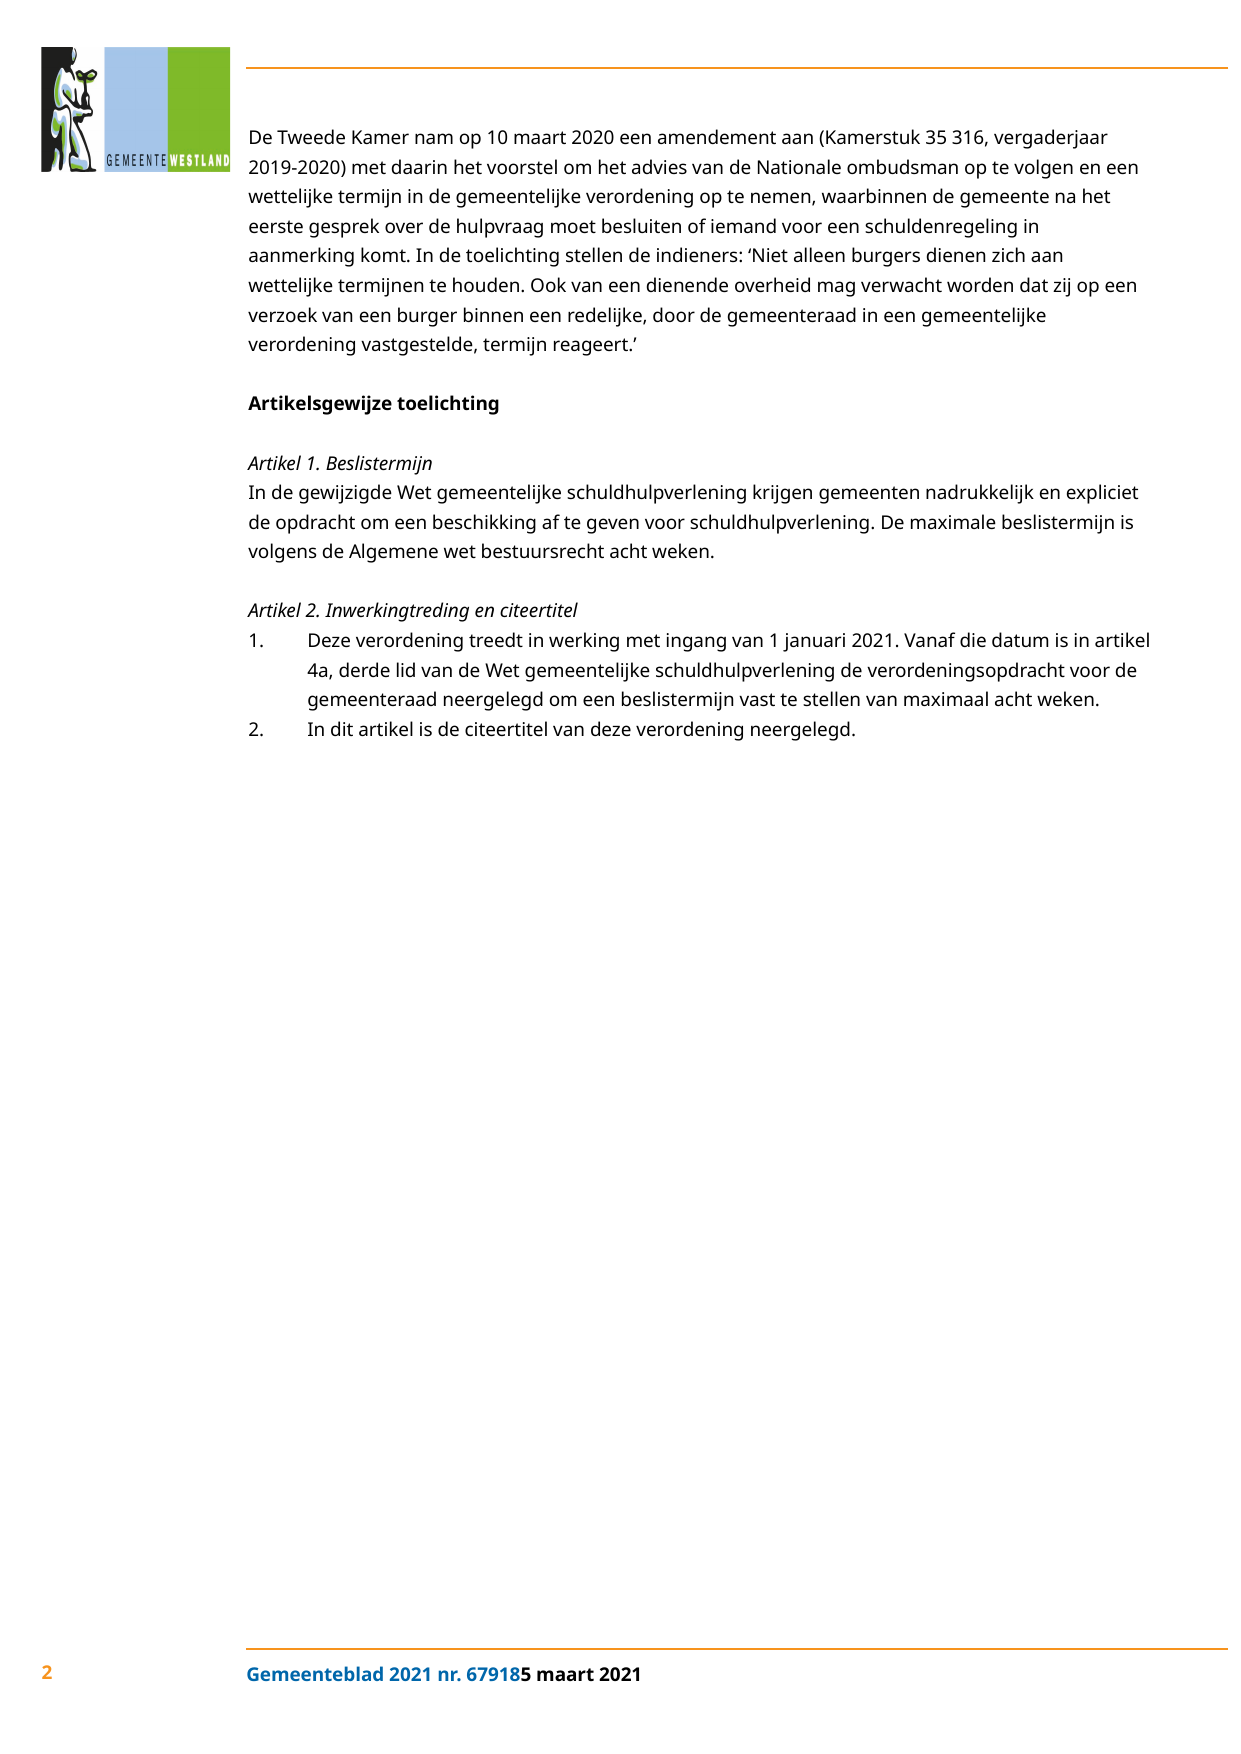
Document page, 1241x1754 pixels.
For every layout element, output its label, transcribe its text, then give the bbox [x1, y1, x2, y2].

text De Tweede Kamer nam op 10 maart 2020 een amendement aan (Kamerstuk 35 316, vergaderjaar 2019-2020) met daarin het voorstel om het advies van de Nationale ombudsman op te volgen en een wettelijke termijn in de gemeentelijke verordening op te nemen, waarbinnen de gemeente na het eerste gesprek over de hulpvraag moet besluiten of iemand voor een schuldenregeling in aanmerking komt. In de toelichting stellen de indieners: ‘Niet alleen burgers dienen zich aan wettelijke termijnen te houden. Ook van een dienende overheid mag verwacht worden dat zij op een verzoek van een burger binnen een redelijke, door de gemeenteraad in een gemeentelijke verordening vastgestelde, termijn reageert.’ [248, 124, 1152, 357]
text Artikel 1. Beslistermijn [248, 450, 1152, 476]
text Artikelsgewijze toelichting [248, 391, 1152, 416]
picture [41, 47, 231, 172]
list Deze verordening treedt in werking met ingang van 1 januari 2021. Vanaf die datum is in artikel 4a, derde lid van de Wet gemeentelijke schuldhulpverlening de verordeningsopdracht voor de gemeenteraad neergelegd om een beslistermijn vast te stellen van maximaal acht weken. [248, 627, 1152, 712]
list In dit artikel is de citeertitel van deze verordening neergelegd. [248, 716, 1152, 742]
text In de gewijzigde Wet gemeentelijke schuldhulpverlening krijgen gemeenten nadrukkelijk en expliciet de opdracht om een beschikking af te geven voor schuldhulpverlening. De maximale beslistermijn is volgens de Algemene wet bestuursrecht acht weken. [248, 479, 1152, 564]
text Artikel 2. Inwerkingtreding en citeertitel [248, 598, 1152, 623]
